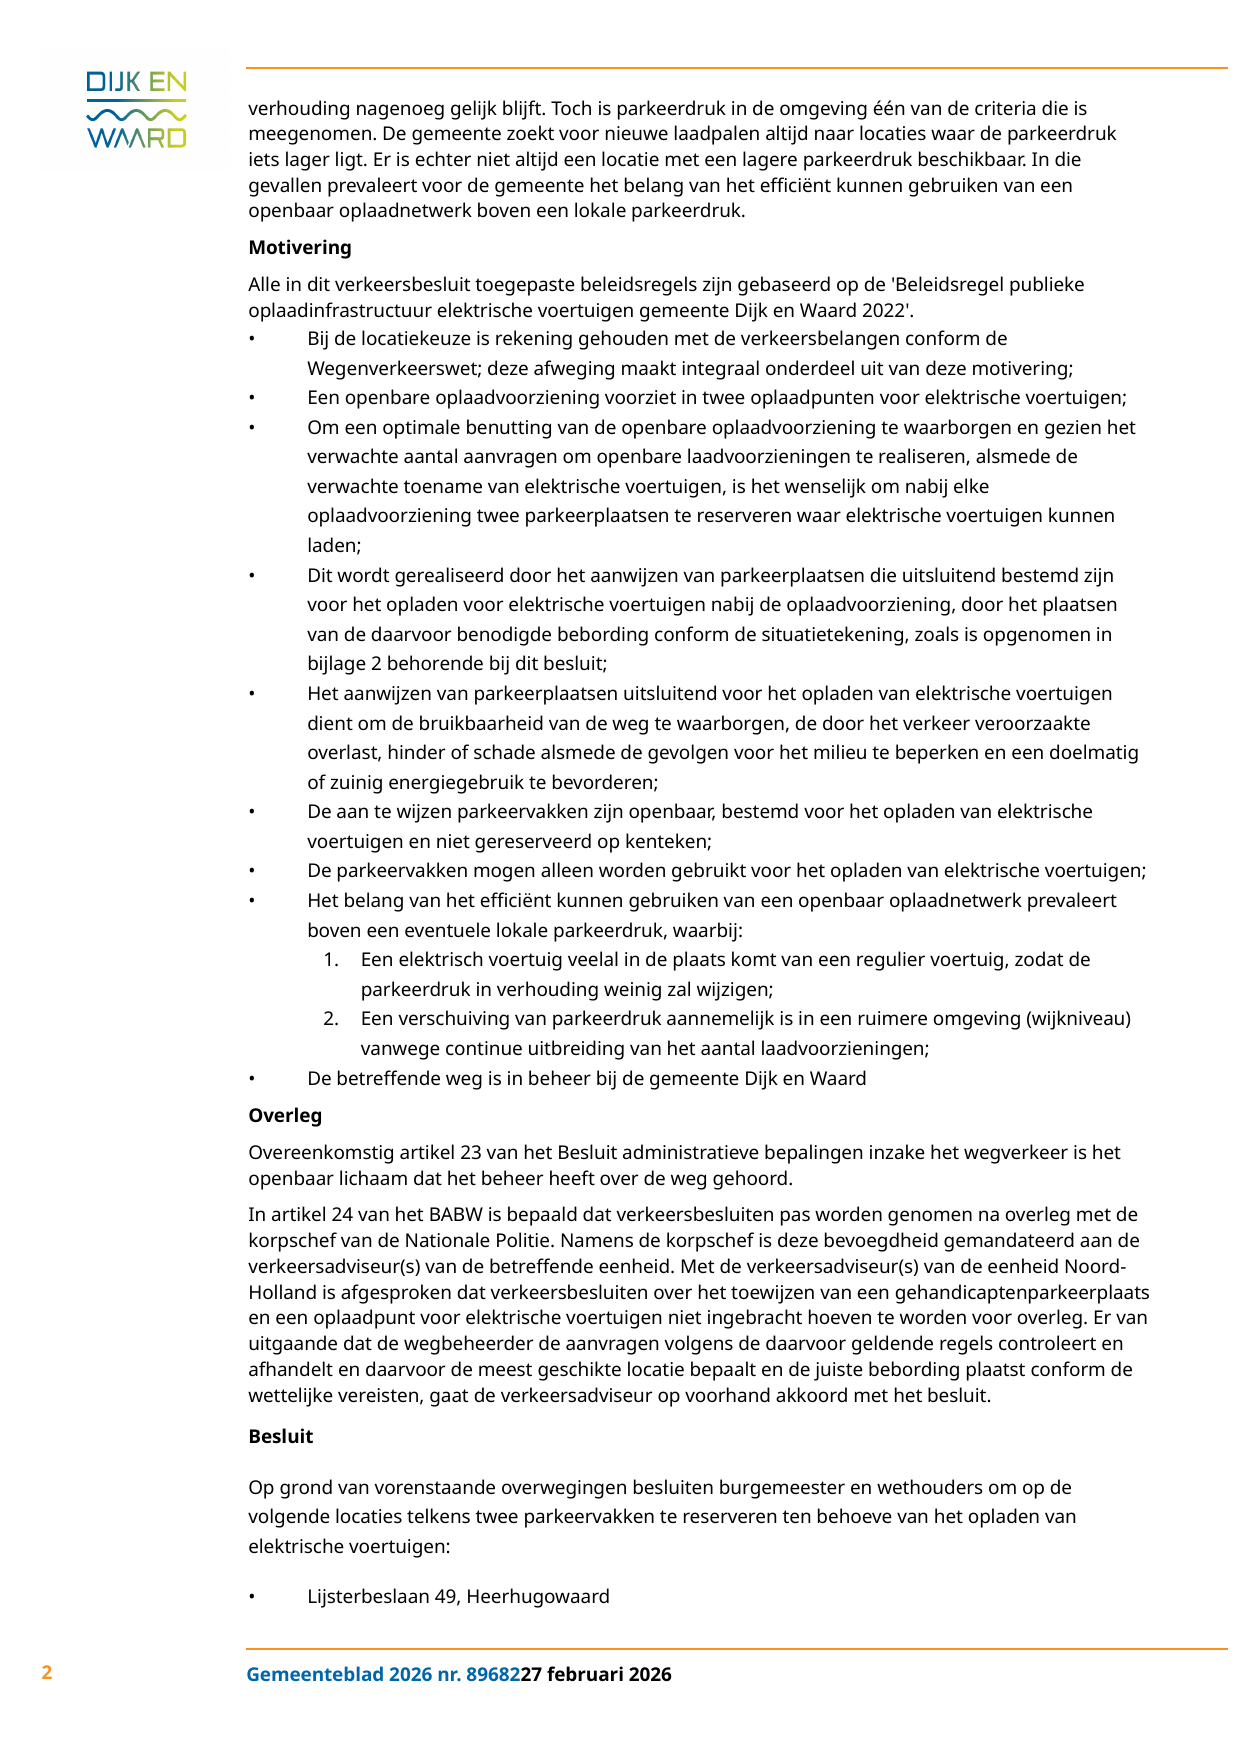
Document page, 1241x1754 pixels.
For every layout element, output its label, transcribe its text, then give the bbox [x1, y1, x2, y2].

picture [41, 47, 231, 172]
list Een openbare oplaadvoorziening voorziet in twee oplaadpunten voor elektrische voertuigen; [248, 384, 1152, 410]
text Alle in dit verkeersbesluit toegepaste beleidsregels zijn gebaseerd op de 'Beleidsregel publieke oplaadinfrastructuur elektrische voertuigen gemeente Dijk en Waard 2022'. [248, 271, 1152, 322]
list De aan te wijzen parkeervakken zijn openbaar, bestemd voor het opladen van elektrische voertuigen en niet gereserveerd op kenteken; [248, 798, 1152, 854]
list De parkeervakken mogen alleen worden gebruikt voor het opladen van elektrische voertuigen; [248, 858, 1152, 883]
text Overeenkomstig artikel 23 van het Besluit administratieve bepalingen inzake het wegverkeer is het openbaar lichaam dat het beheer heeft over de weg gehoord. [248, 1139, 1152, 1191]
list Het belang van het efficiënt kunnen gebruiken van een openbaar oplaadnetwerk prevaleert boven een eventuele lokale parkeerdruk, waarbij: [248, 887, 1152, 942]
list Om een optimale benutting van de openbare oplaadvoorziening te waarborgen en gezien het verwachte aantal aanvragen om openbare laadvoorzieningen te realiseren, alsmede de verwachte toename van elektrische voertuigen, is het wenselijk om nabij elke oplaadvoorziening twee parkeerplaatsen te reserveren waar elektrische voertuigen kunnen laden; [248, 414, 1152, 558]
list Dit wordt gerealiseerd door het aanwijzen van parkeerplaatsen die uitsluitend bestemd zijn voor het opladen voor elektrische voertuigen nabij de oplaadvoorziening, door het plaatsen van de daarvoor benodigde bebording conform de situatietekening, zoals is opgenomen in bijlage 2 behorende bij dit besluit; [248, 562, 1152, 676]
list Een verschuiving van parkeerdruk aannemelijk is in een ruimere omgeving (wijkniveau) vanwege continue uitbreiding van het aantal laadvoorzieningen; [323, 1006, 1152, 1061]
list Bij de locatiekeuze is rekening gehouden met de verkeersbelangen conform de Wegenverkeerswet; deze afweging maakt integraal onderdeel uit van deze motivering; [248, 325, 1152, 380]
text Overleg [248, 1103, 1152, 1128]
list Een elektrisch voertuig veelal in de plaats komt van een regulier voertuig, zodat de parkeerdruk in verhouding weinig zal wijzigen; [323, 946, 1152, 1002]
list Het aanwijzen van parkeerplaatsen uitsluitend voor het opladen van elektrische voertuigen dient om de bruikbaarheid van de weg te waarborgen, de door het verkeer veroorzaakte overlast, hinder of schade alsmede de gevolgen voor het milieu te beperken en een doelmatig of zuinig energiegebruik te bevorderen; [248, 680, 1152, 794]
text verhouding nagenoeg gelijk blijft. Toch is parkeerdruk in de omgeving één van de criteria die is meegenomen. De gemeente zoekt voor nieuwe laadpalen altijd naar locaties waar de parkeerdruk iets lager ligt. Er is echter niet altijd een locatie met een lagere parkeerdruk beschikbaar. In die gevallen prevaleert voor de gemeente het belang van het efficiënt kunnen gebruiken van een openbaar oplaadnetwerk boven een lokale parkeerdruk. [248, 95, 1152, 223]
text Motivering [248, 234, 1152, 260]
list Lijsterbeslaan 49, Heerhugowaard [248, 1584, 1152, 1609]
text Op grond van vorenstaande overwegingen besluiten burgemeester en wethouders om op de volgende locaties telkens twee parkeervakken te reserveren ten behoeve van het opladen van elektrische voertuigen: [248, 1474, 1152, 1559]
list De betreffende weg is in beheer bij de gemeente Dijk en Waard [248, 1065, 1152, 1090]
text Besluit [248, 1424, 1152, 1449]
text In artikel 24 van het BABW is bepaald dat verkeersbesluiten pas worden genomen na overleg met de korpschef van de Nationale Politie. Namens de korpschef is deze bevoegdheid gemandateerd aan de verkeersadviseur(s) van de betreffende eenheid. Met de verkeersadviseur(s) van de eenheid Noord-Holland is afgesproken dat verkeersbesluiten over het toewijzen van een gehandicaptenparkeerplaats en een oplaadpunt voor elektrische voertuigen niet ingebracht hoeven te worden voor overleg. Er van uitgaande dat de wegbeheerder de aanvragen volgens de daarvoor geldende regels controleert en afhandelt en daarvoor de meest geschikte locatie bepaalt en de juiste bebording plaatst conform de wettelijke vereisten, gaat de verkeersadviseur op voorhand akkoord met het besluit. [248, 1202, 1152, 1407]
